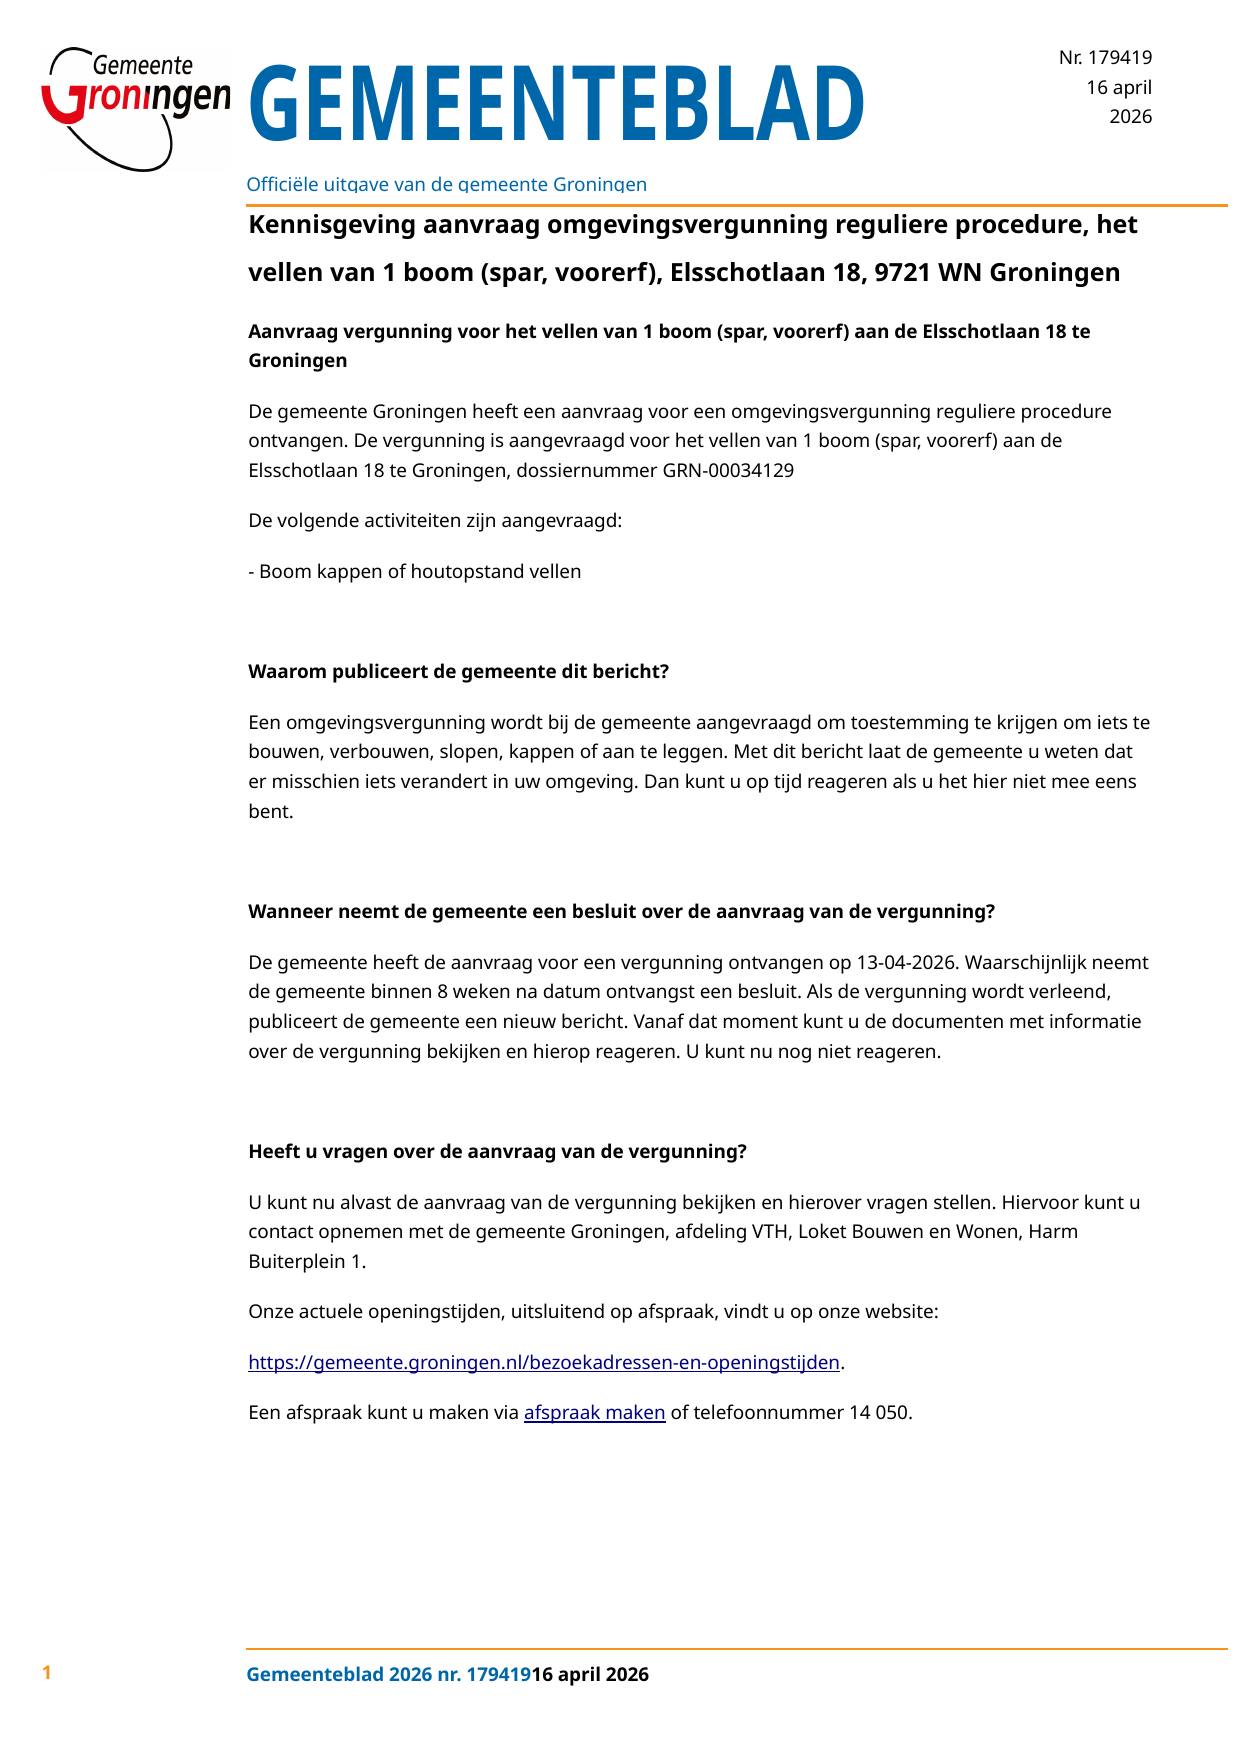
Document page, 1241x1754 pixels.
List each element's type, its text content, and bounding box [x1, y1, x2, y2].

text De gemeente Groningen heeft een aanvraag voor een omgevingsvergunning reguliere procedure ontvangen. De vergunning is aangevraagd voor het vellen van 1 boom (spar, voorerf) aan de Elsschotlaan 18 te Groningen, dossiernummer GRN-00034129 [248, 398, 1152, 483]
text https://gemeente.groningen.nl/bezoekadressen-en-openingstijden. [248, 1349, 1152, 1375]
text Heeft u vragen over de aanvraag van de vergunning? [248, 1139, 1152, 1164]
picture [41, 47, 231, 172]
text Onze actuele openingstijden, uitsluitend op afspraak, vindt u op onze website: [248, 1299, 1152, 1324]
text Wanneer neemt de gemeente een besluit over de aanvraag van de vergunning? [248, 899, 1152, 924]
text Waarom publiceert de gemeente dit bericht? [248, 659, 1152, 684]
text U kunt nu alvast de aanvraag van de vergunning bekijken en hierover vragen stellen. Hiervoor kunt u contact opnemen met de gemeente Groningen, afdeling VTH, Loket Bouwen en Wonen, Harm Buiterplein 1. [248, 1189, 1152, 1274]
text Kennisgeving aanvraag omgevingsvergunning reguliere procedure, het vellen van 1 boom (spar, voorerf), Elsschotlaan 18, 9721 WN Groningen [248, 207, 1152, 288]
text Aanvraag vergunning voor het vellen van 1 boom (spar, voorerf) aan de Elsschotlaan 18 te Groningen [248, 318, 1152, 373]
text Een afspraak kunt u maken via afspraak maken of telefoonnummer 14 050. [248, 1399, 1152, 1425]
text De volgende activiteiten zijn aangevraagd: [248, 507, 1152, 533]
text - Boom kappen of houtopstand vellen [248, 558, 1152, 584]
text De gemeente heeft de aanvraag voor een vergunning ontvangen op 13-04-2026. Waarschijnlijk neemt de gemeente binnen 8 weken na datum ontvangst een besluit. Als de vergunning wordt verleend, publiceert de gemeente een nieuw bericht. Vanaf dat moment kunt u de documenten met informatie over de vergunning bekijken en hierop reageren. U kunt nu nog niet reageren. [248, 949, 1152, 1064]
text Een omgevingsvergunning wordt bij de gemeente aangevraagd om toestemming te krijgen om iets te bouwen, verbouwen, slopen, kappen of aan te leggen. Met dit bericht laat de gemeente u weten dat er misschien iets verandert in uw omgeving. Dan kunt u op tijd reageren als u het hier niet mee eens bent. [248, 709, 1152, 824]
